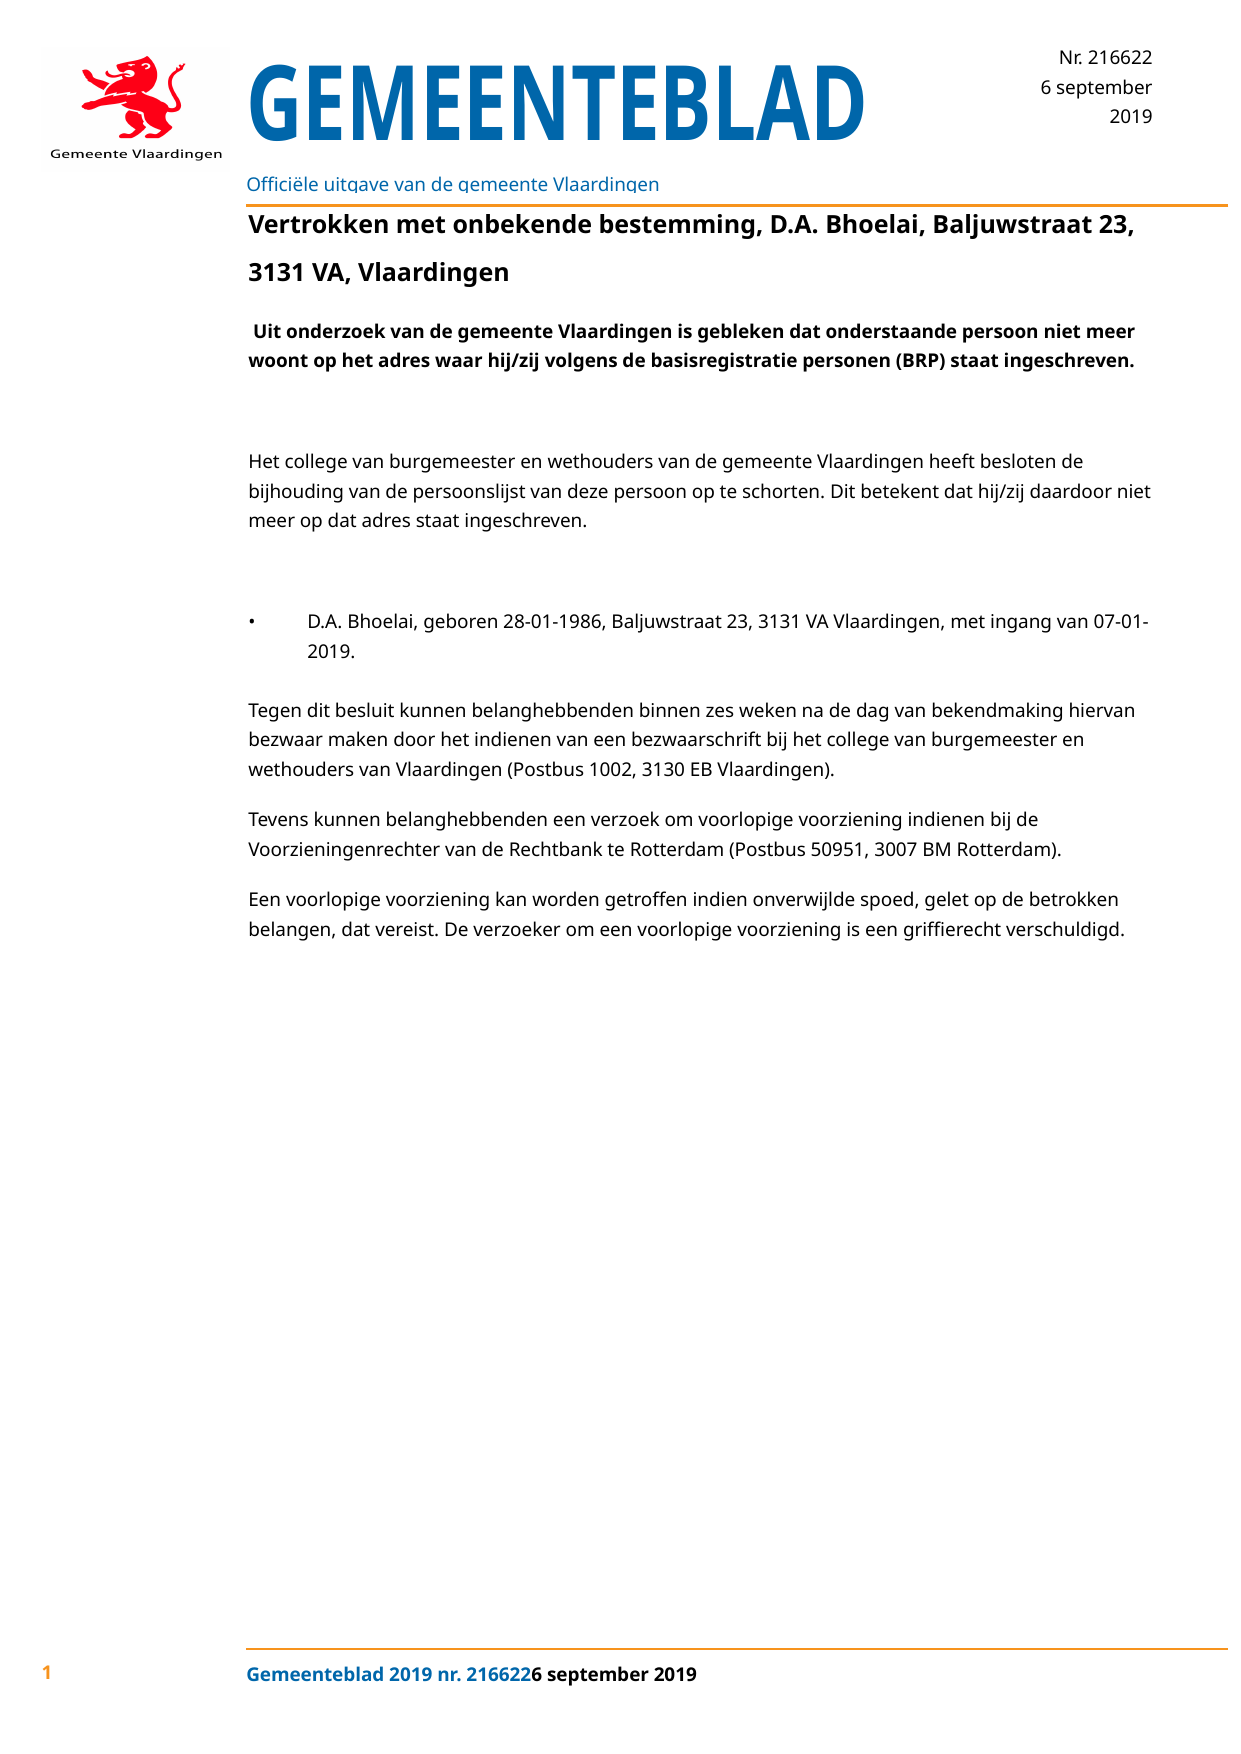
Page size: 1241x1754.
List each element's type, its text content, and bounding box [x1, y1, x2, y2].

picture [41, 47, 231, 172]
text Een voorlopige voorziening kan worden getroffen indien onverwijlde spoed, gelet op de betrokken belangen, dat vereist. De verzoeker om een voorlopige voorziening is een griffierecht verschuldigd. [248, 887, 1152, 942]
text Tegen dit besluit kunnen belanghebbenden binnen zes weken na de dag van bekendmaking hiervan bezwaar maken door het indienen van een bezwaarschrift bij het college van burgemeester en wethouders van Vlaardingen (Postbus 1002, 3130 EB Vlaardingen). [248, 697, 1152, 782]
text Het college van burgemeester en wethouders van de gemeente Vlaardingen heeft besloten de bijhouding van de persoonslijst van deze persoon op te schorten. Dit betekent dat hij/zij daardoor niet meer op dat adres staat ingeschreven. [248, 448, 1152, 533]
text Tevens kunnen belanghebbenden een verzoek om voorlopige voorziening indienen bij de Voorzieningenrechter van de Rechtbank te Rotterdam (Postbus 50951, 3007 BM Rotterdam). [248, 807, 1152, 862]
text Vertrokken met onbekende bestemming, D.A. Bhoelai, Baljuwstraat 23, 3131 VA, Vlaardingen [248, 207, 1152, 288]
list D.A. Bhoelai, geboren 28-01-1986, Baljuwstraat 23, 3131 VA Vlaardingen, met ingang van 07-01-2019. [248, 608, 1152, 664]
text Uit onderzoek van de gemeente Vlaardingen is gebleken dat onderstaande persoon niet meer woont op het adres waar hij/zij volgens de basisregistratie personen (BRP) staat ingeschreven. [248, 318, 1152, 373]
